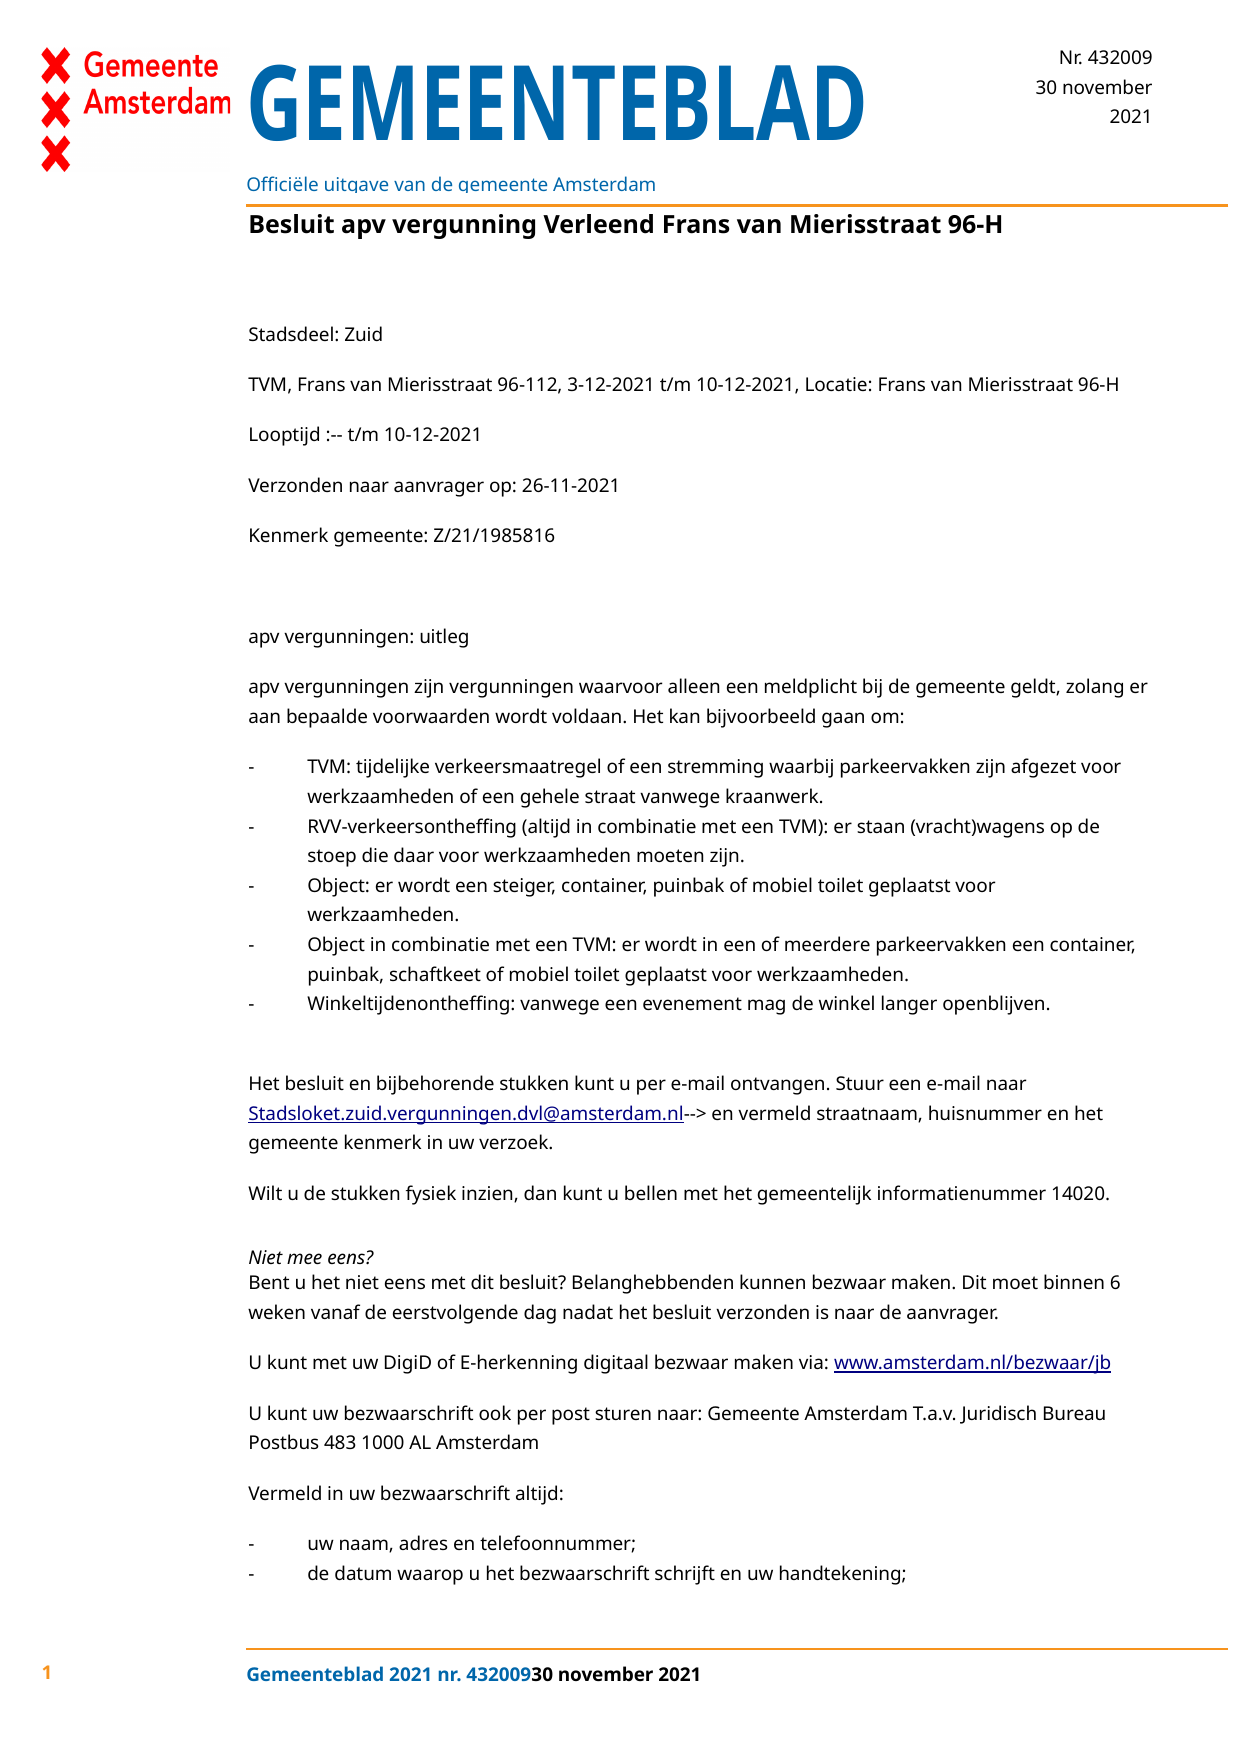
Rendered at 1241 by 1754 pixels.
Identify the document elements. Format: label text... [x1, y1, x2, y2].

list TVM: tijdelijke verkeersmaatregel of een stremming waarbij parkeervakken zijn afgezet voor werkzaamheden of een gehele straat vanwege kraanwerk. [248, 754, 1152, 809]
list Winkeltijdenontheffing: vanwege een evenement mag de winkel langer openblijven. [248, 990, 1152, 1016]
list Object: er wordt een steiger, container, puinbak of mobiel toilet geplaatst voor werkzaamheden. [248, 872, 1152, 927]
text Kenmerk gemeente: Z/21/1985816 [248, 522, 1152, 548]
text apv vergunningen: uitleg [248, 623, 1152, 649]
text Niet mee eens? [248, 1244, 1152, 1269]
list RVV-verkeersontheffing (altijd in combinatie met een TVM): er staan (vracht)wagens op de stoep die daar voor werkzaamheden moeten zijn. [248, 813, 1152, 868]
text Het besluit en bijbehorende stukken kunt u per e-mail ontvangen. Stuur een e-mail naar Stadsloket.zuid.vergunningen.dvl@amsterdam.nl--> en vermeld straatnaam, huisnummer en het gemeente kenmerk in uw verzoek. [248, 1070, 1152, 1155]
text U kunt met uw DigiD of E-herkenning digitaal bezwaar maken via: www.amsterdam.nl/bezwaar/jb [248, 1349, 1152, 1375]
text apv vergunningen zijn vergunningen waarvoor alleen een meldplicht bij de gemeente geldt, zolang er aan bepaalde voorwaarden wordt voldaan. Het kan bijvoorbeeld gaan om: [248, 674, 1152, 729]
list Object in combinatie met een TVM: er wordt in een of meerdere parkeervakken een container, puinbak, schaftkeet of mobiel toilet geplaatst voor werkzaamheden. [248, 931, 1152, 986]
text TVM, Frans van Mierisstraat 96-112, 3-12-2021 t/m 10-12-2021, Locatie: Frans van Mierisstraat 96-H [248, 371, 1152, 397]
text Vermeld in uw bezwaarschrift altijd: [248, 1480, 1152, 1506]
text U kunt uw bezwaarschrift ook per post sturen naar: Gemeente Amsterdam T.a.v. Juridisch Bureau Postbus 483 1000 AL Amsterdam [248, 1400, 1152, 1455]
text Stadsdeel: Zuid [248, 321, 1152, 346]
text Verzonden naar aanvrager op: 26-11-2021 [248, 472, 1152, 498]
list uw naam, adres en telefoonnummer; [248, 1530, 1152, 1556]
picture [41, 47, 231, 172]
text Wilt u de stukken fysiek inzien, dan kunt u bellen met het gemeentelijk informatienummer 14020. [248, 1180, 1152, 1206]
list de datum waarop u het bezwaarschrift schrijft en uw handtekening; [248, 1560, 1152, 1586]
text Looptijd :-- t/m 10-12-2021 [248, 422, 1152, 447]
text Besluit apv vergunning Verleend Frans van Mierisstraat 96-H [248, 207, 1152, 241]
text Bent u het niet eens met dit besluit? Belanghebbenden kunnen bezwaar maken. Dit moet binnen 6 weken vanaf de eerstvolgende dag nadat het besluit verzonden is naar de aanvrager. [248, 1269, 1152, 1325]
